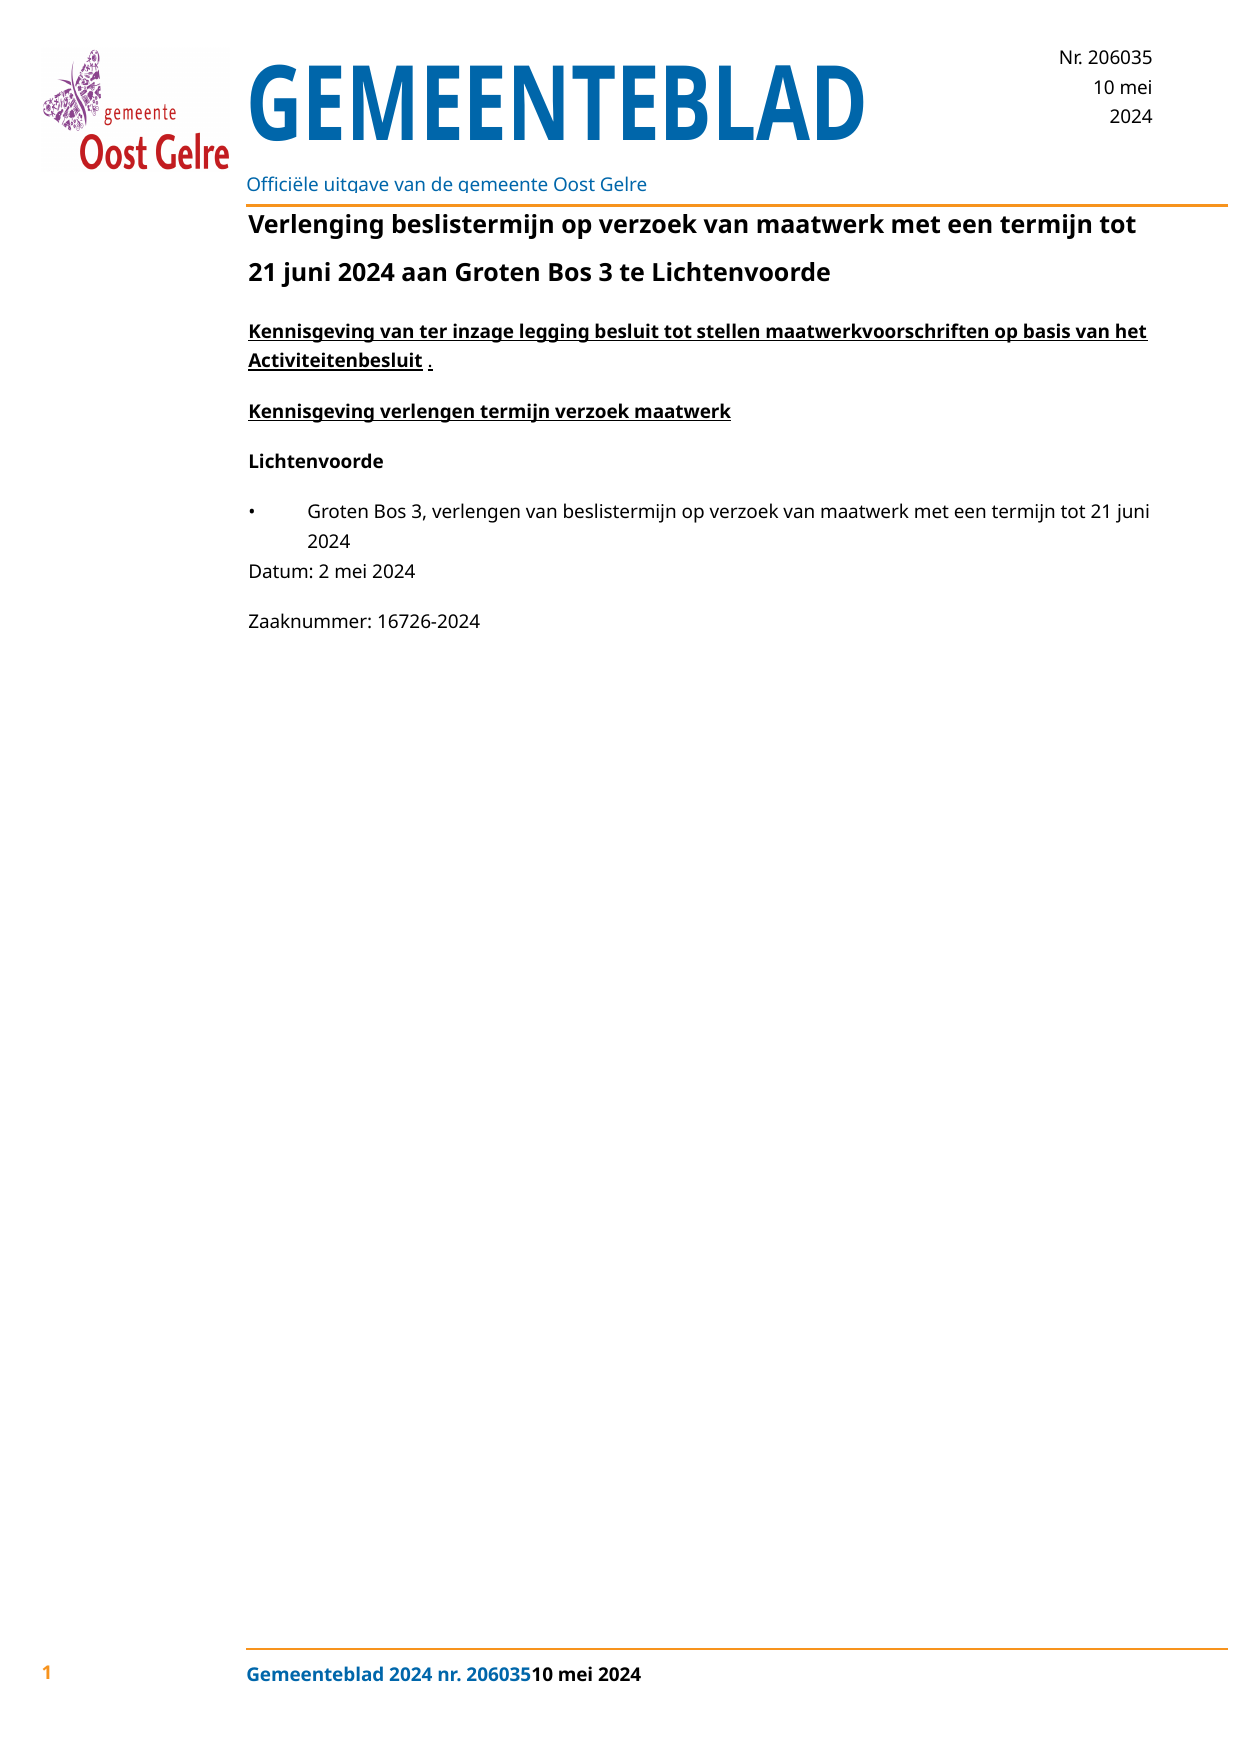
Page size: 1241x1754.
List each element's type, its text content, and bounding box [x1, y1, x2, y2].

list Groten Bos 3, verlengen van beslistermijn op verzoek van maatwerk met een termijn tot 21 juni 2024 [248, 499, 1152, 554]
text Kennisgeving van ter inzage legging besluit tot stellen maatwerkvoorschriften op basis van het Activiteitenbesluit . [248, 318, 1152, 373]
text Verlenging beslistermijn op verzoek van maatwerk met een termijn tot 21 juni 2024 aan Groten Bos 3 te Lichtenvoorde [248, 207, 1152, 288]
text Zaaknummer: 16726-2024 [248, 608, 1152, 634]
text Datum: 2 mei 2024 [248, 558, 1152, 584]
text Kennisgeving verlengen termijn verzoek maatwerk [248, 398, 1152, 424]
picture [41, 47, 231, 172]
text Lichtenvoorde [248, 448, 1152, 474]
